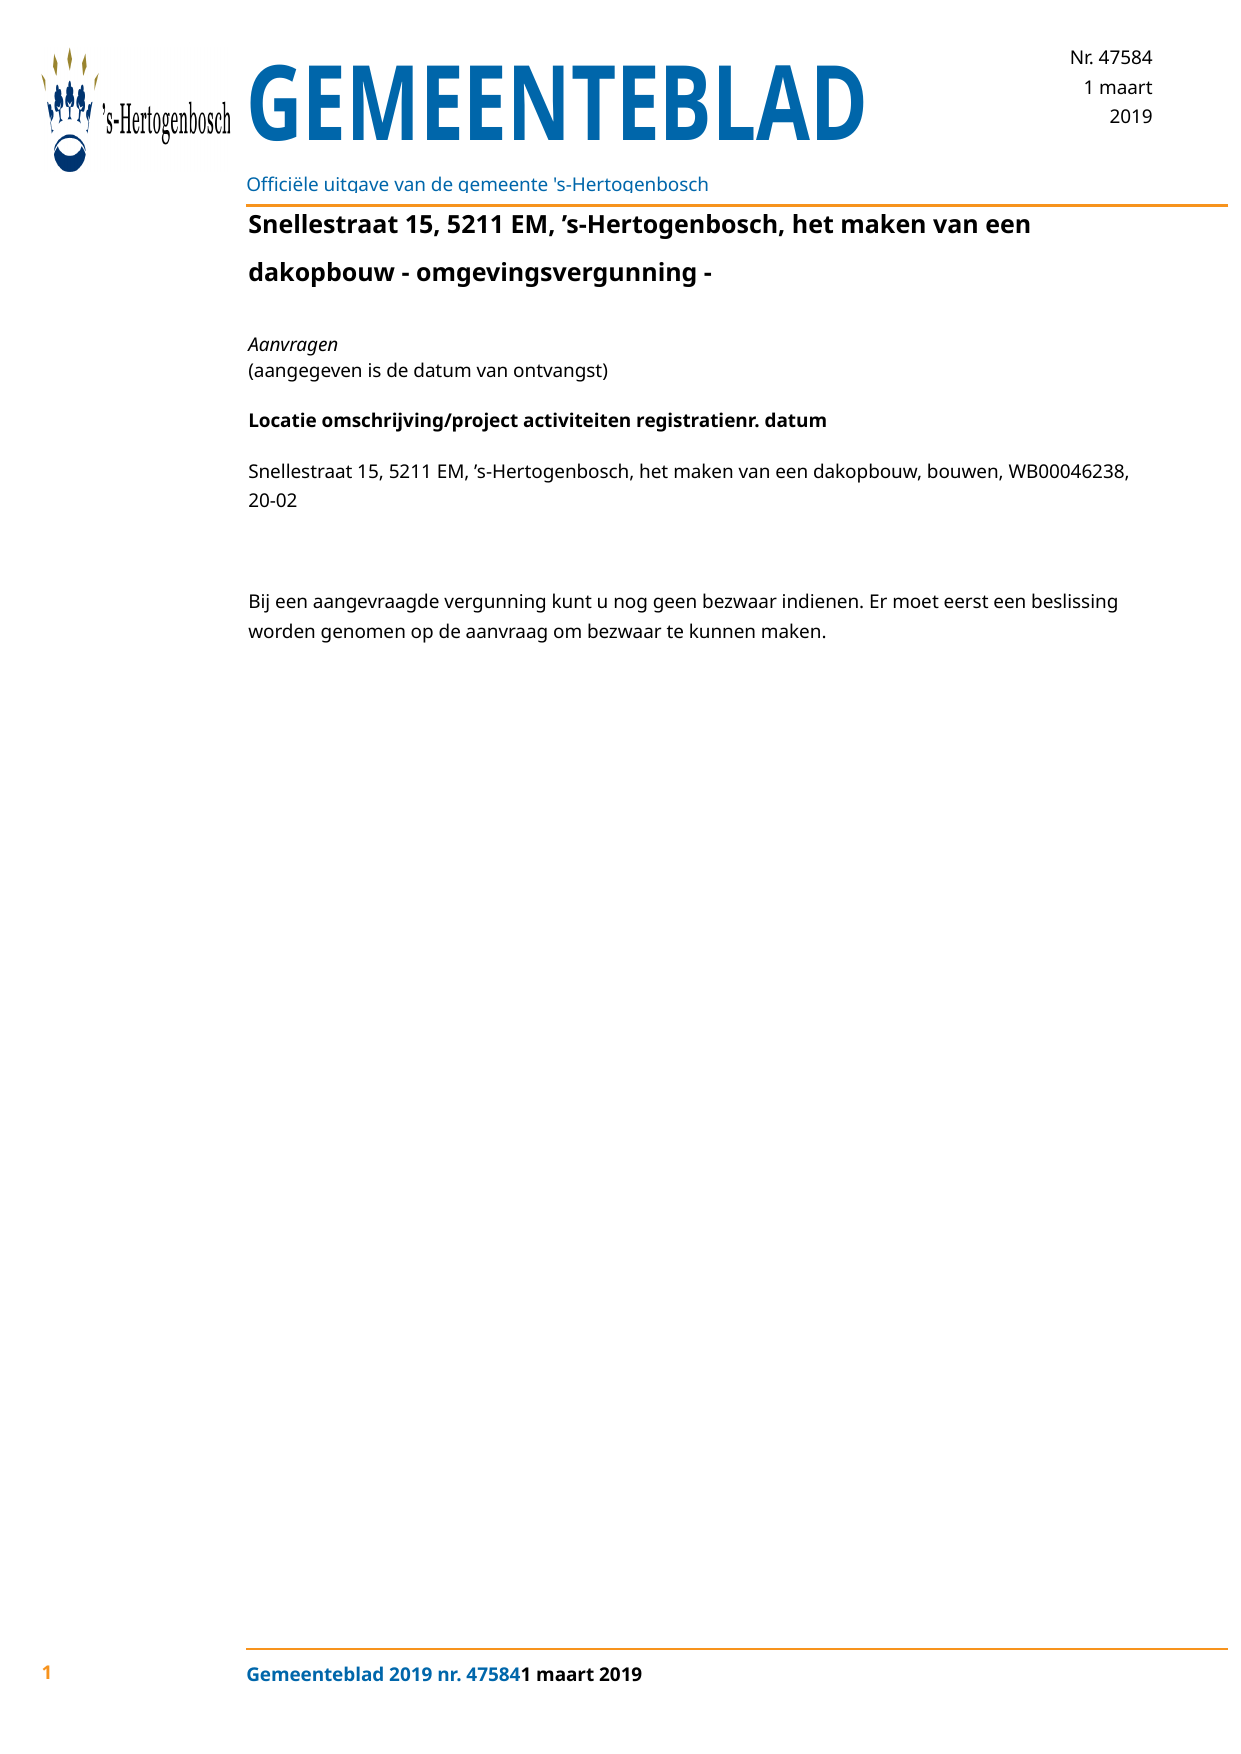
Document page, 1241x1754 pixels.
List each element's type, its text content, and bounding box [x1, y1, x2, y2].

text Snellestraat 15, 5211 EM, ’s-Hertogenbosch, het maken van een dakopbouw, bouwen, WB00046238, 20-02 [248, 458, 1152, 513]
text Snellestraat 15, 5211 EM, ’s-Hertogenbosch, het maken van een dakopbouw - omgevingsvergunning - [248, 207, 1152, 288]
text Aanvragen [248, 331, 1152, 357]
text (aangegeven is de datum van ontvangst) [248, 357, 1152, 383]
text Bij een aangevraagde vergunning kunt u nog geen bezwaar indienen. Er moet eerst een beslissing worden genomen op de aanvraag om bezwaar te kunnen maken. [248, 588, 1152, 644]
picture [41, 47, 231, 172]
text Locatie omschrijving/project activiteiten registratienr. datum [248, 408, 1152, 433]
